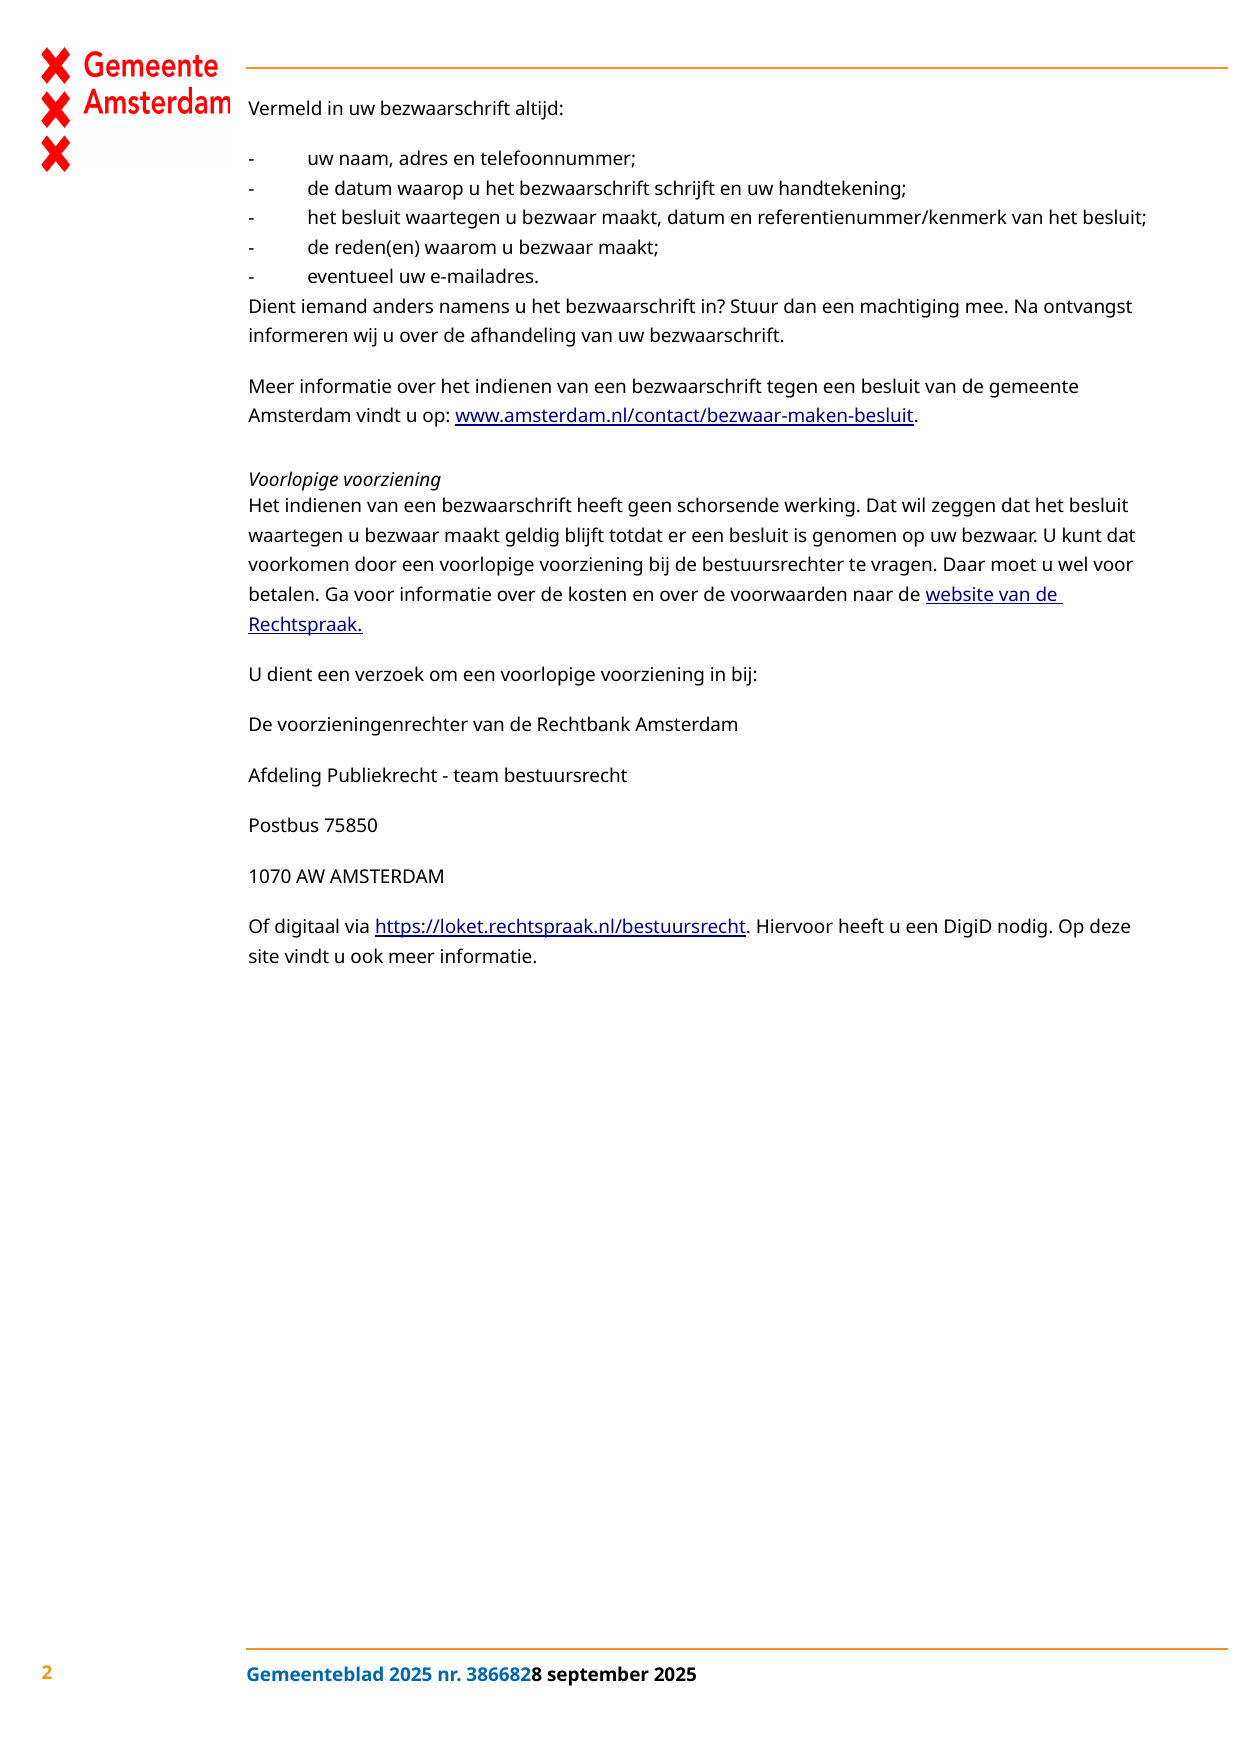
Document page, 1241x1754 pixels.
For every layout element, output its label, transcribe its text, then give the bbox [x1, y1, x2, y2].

text Het indienen van een bezwaarschrift heeft geen schorsende werking. Dat wil zeggen dat het besluit waartegen u bezwaar maakt geldig blijft totdat er een besluit is genomen op uw bezwaar. U kunt dat voorkomen door een voorlopige voorziening bij de bestuursrechter te vragen. Daar moet u wel voor betalen. Ga voor informatie over de kosten en over de voorwaarden naar de website van de Rechtspraak. [248, 492, 1152, 636]
list de reden(en) waarom u bezwaar maakt; [248, 234, 1152, 260]
list het besluit waartegen u bezwaar maakt, datum en referentienummer/kenmerk van het besluit; [248, 204, 1152, 230]
text Vermeld in uw bezwaarschrift altijd: [248, 95, 1152, 121]
text Afdeling Publiekrecht - team bestuursrecht [248, 762, 1152, 788]
text 1070 AW AMSTERDAM [248, 863, 1152, 888]
text De voorzieningenrechter van de Rechtbank Amsterdam [248, 712, 1152, 737]
text Voorlopige voorziening [248, 467, 1152, 492]
text U dient een verzoek om een voorlopige voorziening in bij: [248, 661, 1152, 687]
list uw naam, adres en telefoonnummer; [248, 145, 1152, 171]
list de datum waarop u het bezwaarschrift schrijft en uw handtekening; [248, 175, 1152, 201]
list eventueel uw e-mailadres. [248, 263, 1152, 289]
picture [41, 47, 231, 172]
text Of digitaal via https://loket.rechtspraak.nl/bestuursrecht. Hiervoor heeft u een DigiD nodig. Op deze site vindt u ook meer informatie. [248, 913, 1152, 968]
text Dient iemand anders namens u het bezwaarschrift in? Stuur dan een machtiging mee. Na ontvangst informeren wij u over de afhandeling van uw bezwaarschrift. [248, 293, 1152, 348]
text Meer informatie over het indienen van een bezwaarschrift tegen een besluit van de gemeente Amsterdam vindt u op: www.amsterdam.nl/contact/bezwaar-maken-besluit. [248, 373, 1152, 428]
text Postbus 75850 [248, 812, 1152, 838]
